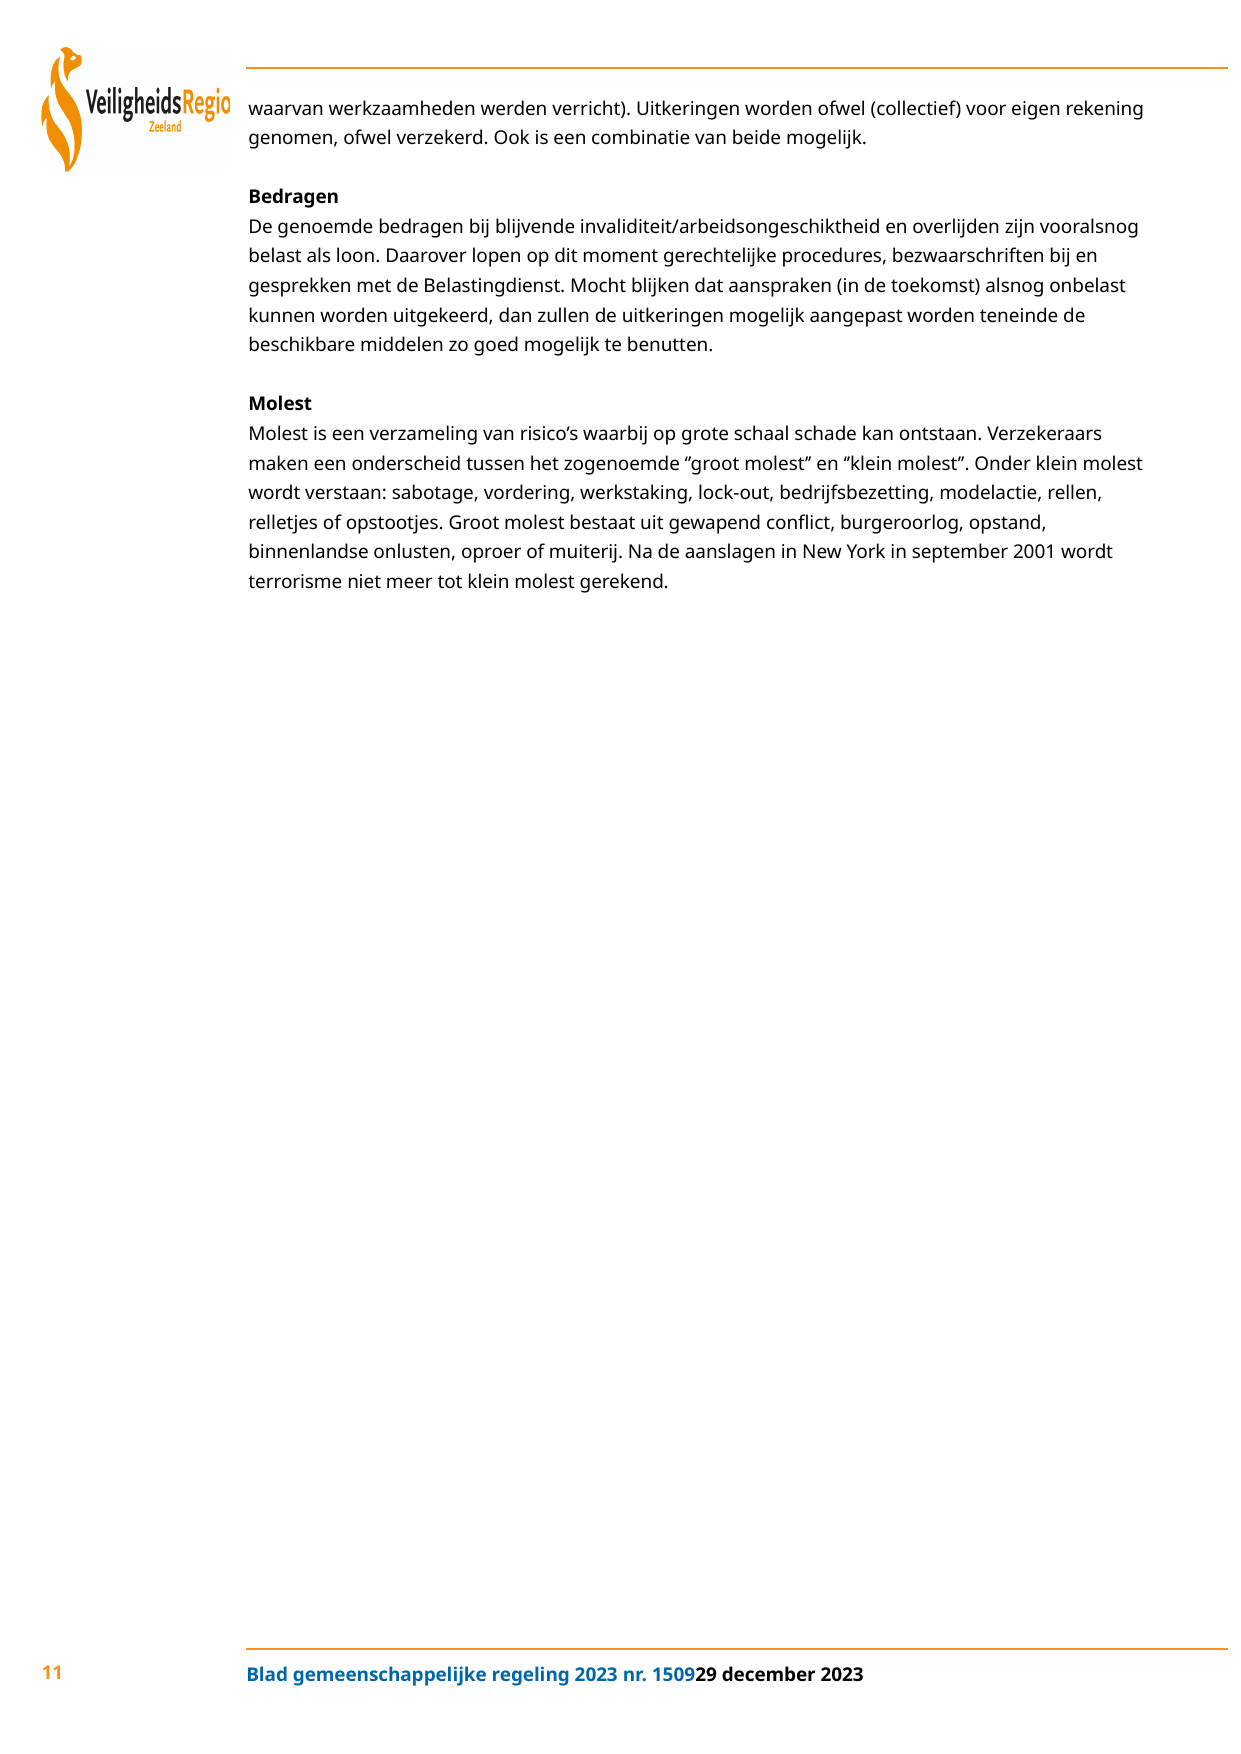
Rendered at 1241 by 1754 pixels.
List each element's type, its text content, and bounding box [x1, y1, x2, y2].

text waarvan werkzaamheden werden verricht). Uitkeringen worden ofwel (collectief) voor eigen rekening genomen, ofwel verzekerd. Ook is een combinatie van beide mogelijk. [248, 95, 1152, 150]
text Bedragen [248, 183, 1152, 209]
text Molest is een verzameling van risico’s waarbij op grote schaal schade kan ontstaan. Verzekeraars maken een onderscheid tussen het zogenoemde ‘’groot molest’’ en ‘’klein molest’’. Onder klein molest wordt verstaan: sabotage, vordering, werkstaking, lock-out, bedrijfsbezetting, modelactie, rellen, relletjes of opstootjes. Groot molest bestaat uit gewapend conflict, burgeroorlog, opstand, binnenlandse onlusten, oproer of muiterij. Na de aanslagen in New York in september 2001 wordt terrorisme niet meer tot klein molest gerekend. [248, 420, 1152, 594]
picture [41, 47, 231, 172]
text De genoemde bedragen bij blijvende invaliditeit/arbeidsongeschiktheid en overlijden zijn vooralsnog belast als loon. Daarover lopen op dit moment gerechtelijke procedures, bezwaarschriften bij en gesprekken met de Belastingdienst. Mocht blijken dat aanspraken (in de toekomst) alsnog onbelast kunnen worden uitgekeerd, dan zullen de uitkeringen mogelijk aangepast worden teneinde de beschikbare middelen zo goed mogelijk te benutten. [248, 213, 1152, 357]
text Molest [248, 391, 1152, 416]
